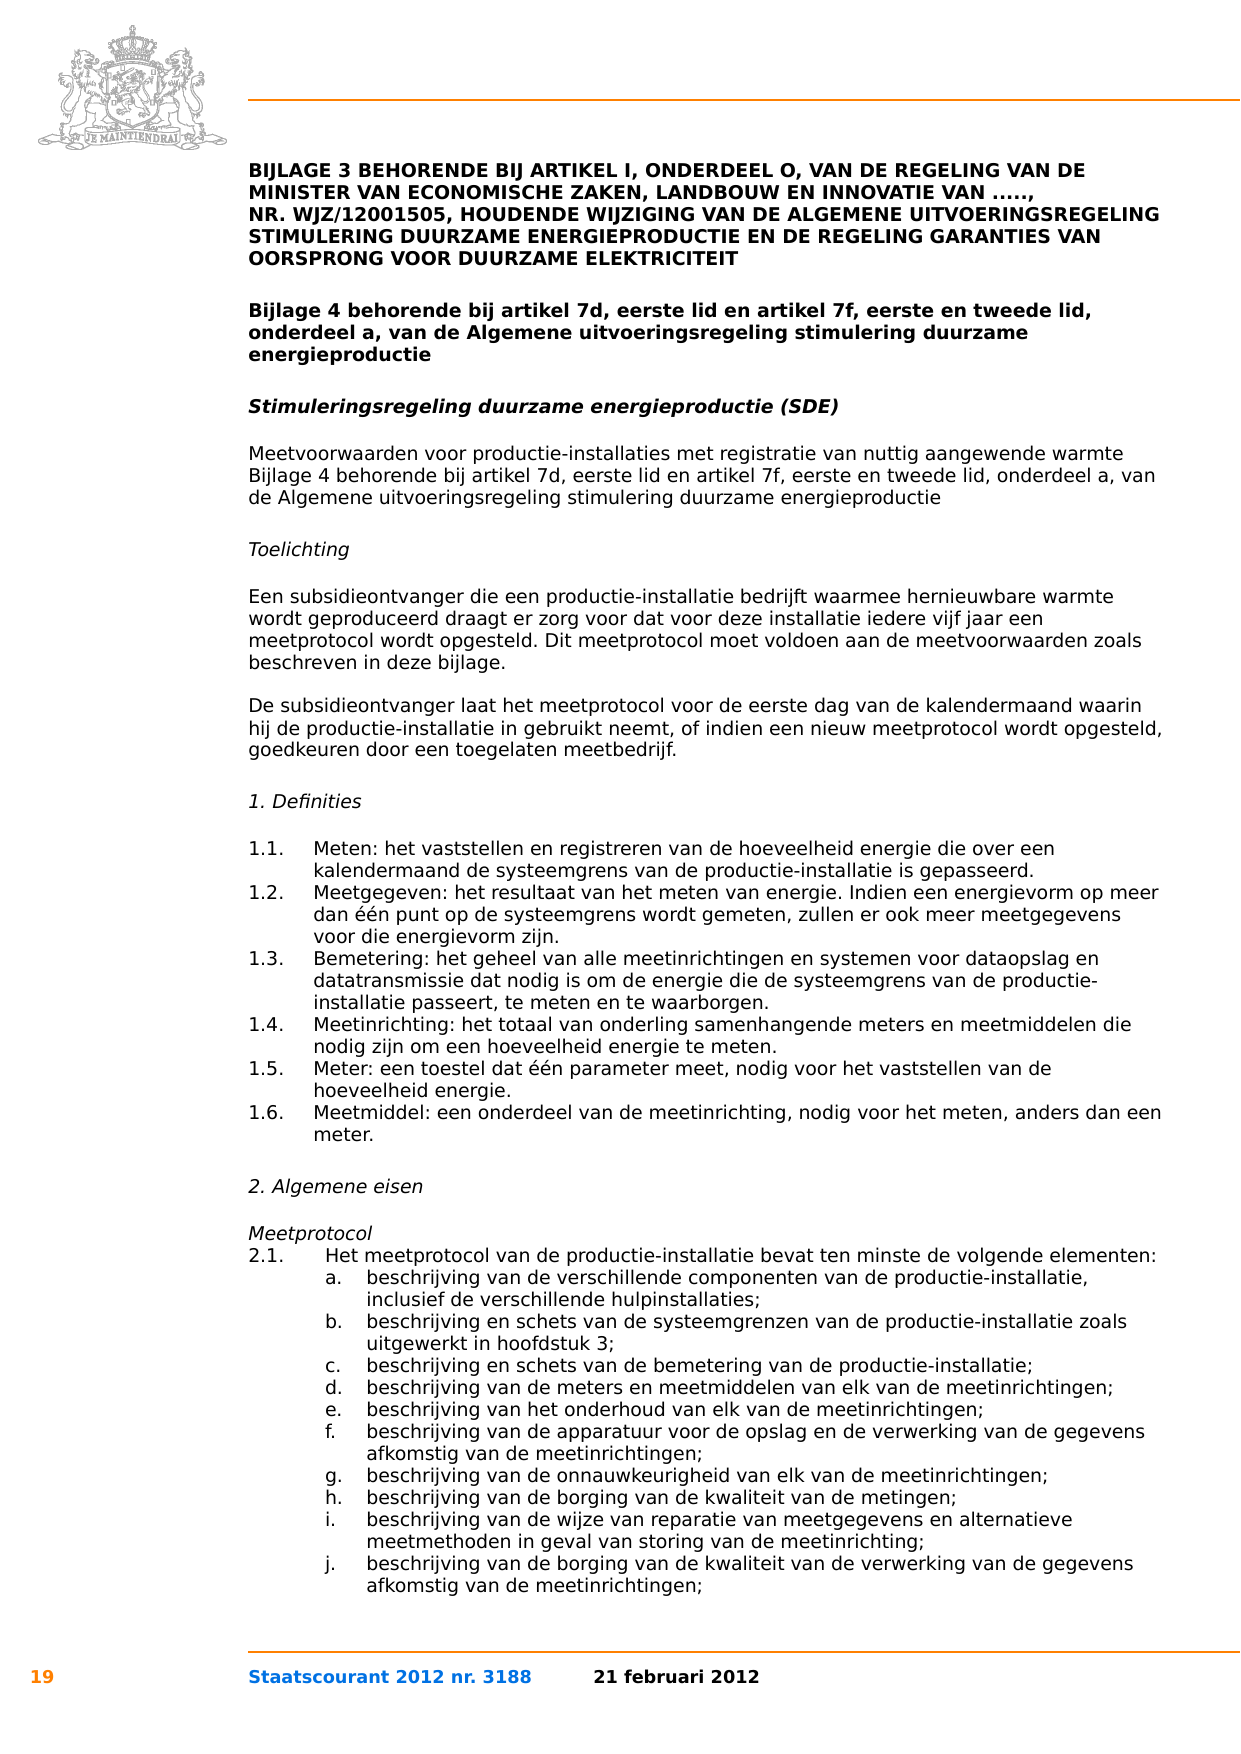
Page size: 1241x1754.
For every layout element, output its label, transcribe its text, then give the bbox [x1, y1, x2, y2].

text Bijlage 4 behorende bij artikel 7d, eerste lid en artikel 7f, eerste en tweede lid, onderdeel a, van de Algemene uitvoeringsregeling stimulering duurzame energieproductie [248, 465, 1163, 509]
subtitle Stimuleringsregeling duurzame energieproductie (SDE) [248, 396, 1163, 418]
subtitle Meetprotocol [248, 1223, 1163, 1245]
subtitle Bijlage 4 behorende bij artikel 7d, eerste lid en artikel 7f, eerste en tweede lid, onderdeel a, van de Algemene uitvoeringsregeling stimulering duurzame energieproductie [248, 300, 1163, 366]
subtitle 1. Definities [248, 791, 1163, 813]
text c. beschrijving en schets van de bemetering van de productie-installatie; [325, 1355, 1163, 1377]
text 1.6. Meetmiddel: een onderdeel van de meetinrichting, nodig voor het meten, anders dan een meter. [248, 1102, 1163, 1146]
text i. beschrijving van de wijze van reparatie van meetgegevens en alternatieve meetmethoden in geval van storing van de meetinrichting; [325, 1509, 1163, 1553]
text 1.3. Bemetering: het geheel van alle meetinrichtingen en systemen voor dataopslag en datatransmissie dat nodig is om de energie die de systeemgrens van de productie-installatie passeert, te meten en te waarborgen. [248, 948, 1163, 1014]
text 1.4. Meetinrichting: het totaal van onderling samenhangende meters en meetmiddelen die nodig zijn om een hoeveelheid energie te meten. [248, 1014, 1163, 1058]
text e. beschrijving van het onderhoud van elk van de meetinrichtingen; [325, 1399, 1163, 1421]
picture [38, 25, 227, 150]
text f. beschrijving van de apparatuur voor de opslag en de verwerking van de gegevens afkomstig van de meetinrichtingen; [325, 1421, 1163, 1465]
text 1.1. Meten: het vaststellen en registreren van de hoeveelheid energie die over een kalendermaand de systeemgrens van de productie-installatie is gepasseerd. [248, 838, 1163, 882]
subtitle 2. Algemene eisen [248, 1176, 1163, 1198]
text j. beschrijving van de borging van de kwaliteit van de verwerking van de gegevens afkomstig van de meetinrichtingen; [325, 1553, 1163, 1597]
text Meetvoorwaarden voor productie-installaties met registratie van nuttig aangewende warmte [248, 443, 1163, 465]
text h. beschrijving van de borging van de kwaliteit van de metingen; [325, 1487, 1163, 1509]
subtitle Toelichting [248, 539, 1163, 561]
text 1.5. Meter: een toestel dat één parameter meet, nodig voor het vaststellen van de hoeveelheid energie. [248, 1058, 1163, 1102]
text b. beschrijving en schets van de systeemgrenzen van de productie-installatie zoals uitgewerkt in hoofdstuk 3; [325, 1311, 1163, 1355]
text De subsidieontvanger laat het meetprotocol voor de eerste dag van de kalendermaand waarin hij de productie-installatie in gebruikt neemt, of indien een nieuw meetprotocol wordt opgesteld, goedkeuren door een toegelaten meetbedrijf. [248, 695, 1163, 761]
text 2.1. Het meetprotocol van de productie-installatie bevat ten minste de volgende elementen: [248, 1245, 1163, 1267]
text d. beschrijving van de meters en meetmiddelen van elk van de meetinrichtingen; [325, 1377, 1163, 1399]
text a. beschrijving van de verschillende componenten van de productie-installatie, inclusief de verschillende hulpinstallaties; [325, 1267, 1163, 1311]
text g. beschrijving van de onnauwkeurigheid van elk van de meetinrichtingen; [325, 1465, 1163, 1487]
text Een subsidieontvanger die een productie-installatie bedrijft waarmee hernieuwbare warmte wordt geproduceerd draagt er zorg voor dat voor deze installatie iedere vijf jaar een meetprotocol wordt opgesteld. Dit meetprotocol moet voldoen aan de meetvoorwaarden zoals beschreven in deze bijlage. [248, 586, 1163, 673]
subtitle BIJLAGE 3 BEHORENDE BIJ ARTIKEL I, ONDERDEEL O, VAN DE REGELING VAN DE MINISTER VAN ECONOMISCHE ZAKEN, LANDBOUW EN INNOVATIE VAN ....., NR. WJZ/12001505, HOUDENDE WIJZIGING VAN DE ALGEMENE UITVOERINGSREGELING STIMULERING DUURZAME ENERGIEPRODUCTIE EN DE REGELING GARANTIES VAN OORSPRONG VOOR DUURZAME ELEKTRICITEIT [248, 160, 1163, 270]
text 1.2. Meetgegeven: het resultaat van het meten van energie. Indien een energievorm op meer dan één punt op de systeemgrens wordt gemeten, zullen er ook meer meetgegevens voor die energievorm zijn. [248, 882, 1163, 948]
